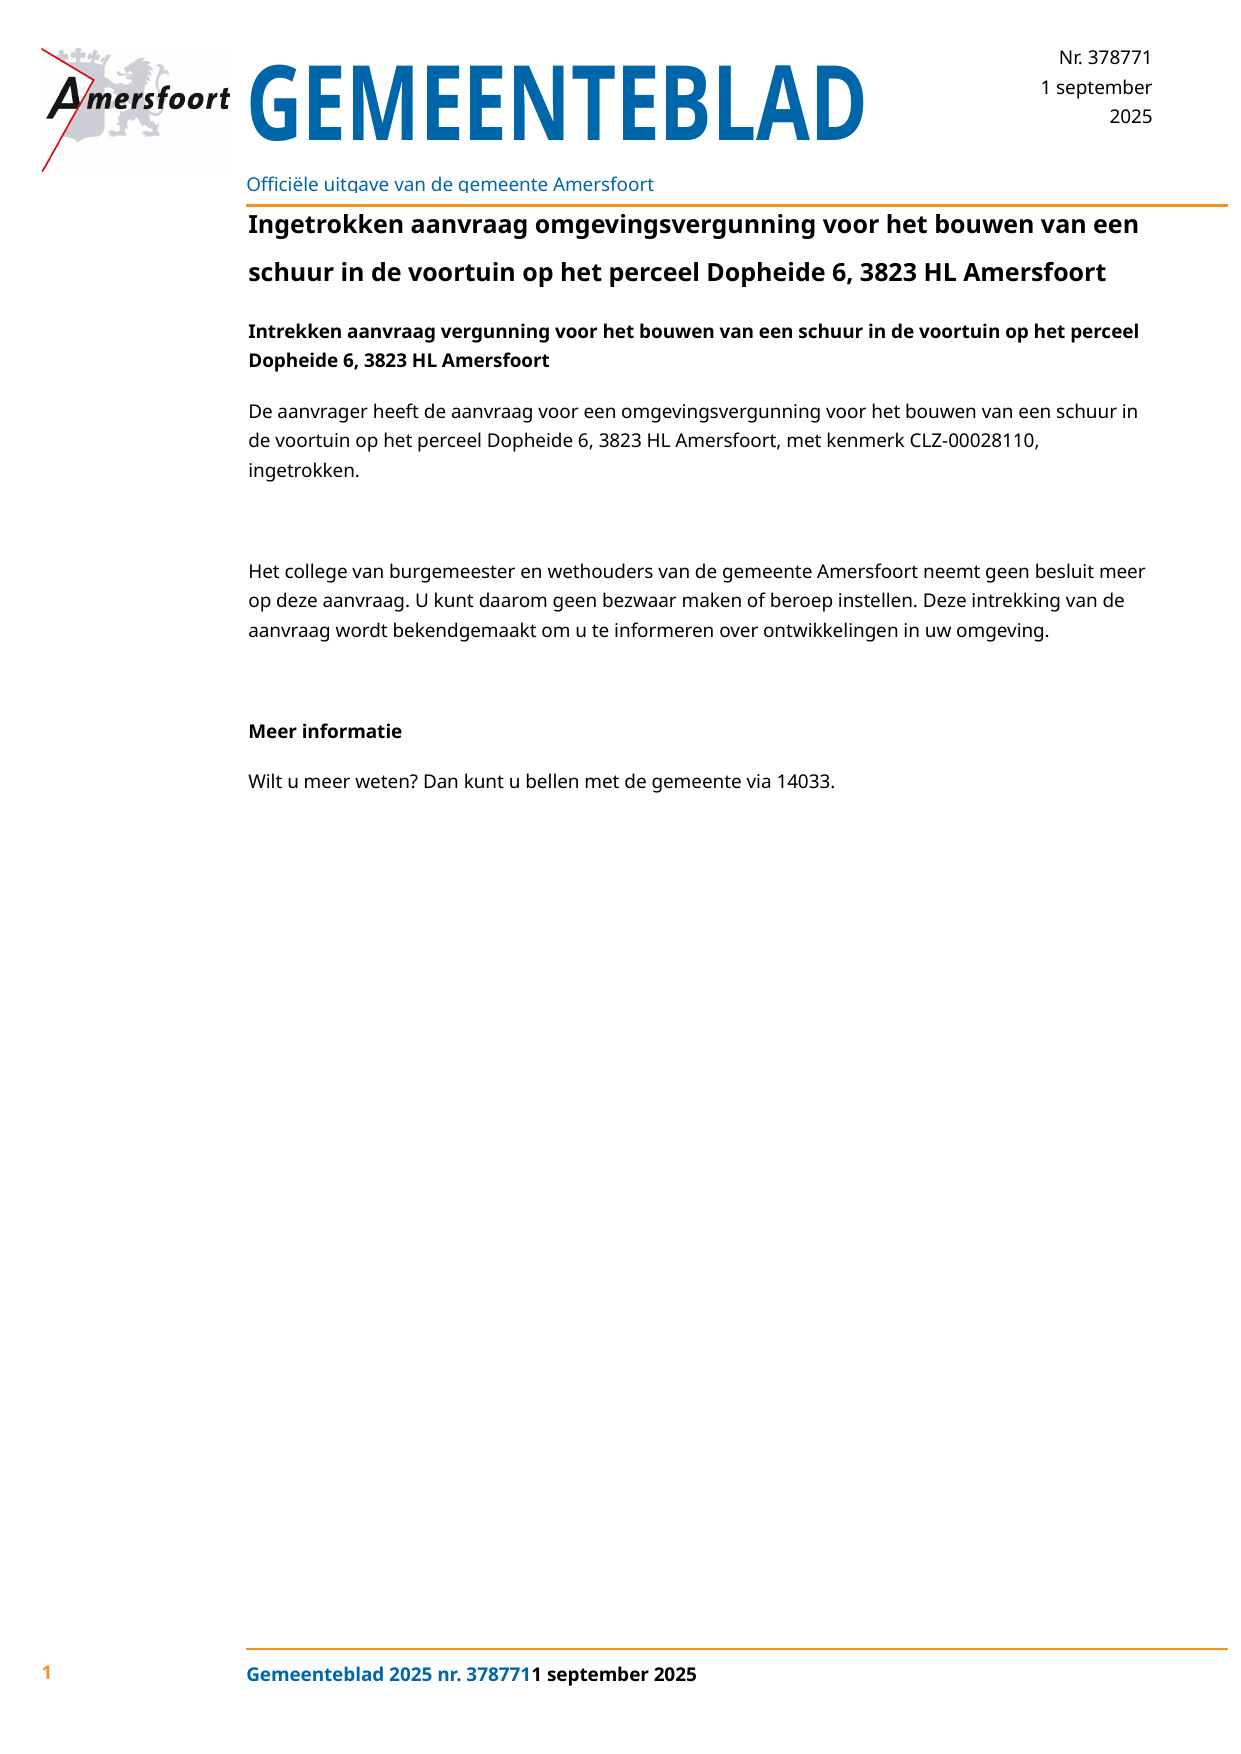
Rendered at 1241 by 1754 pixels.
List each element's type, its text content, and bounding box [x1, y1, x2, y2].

text Meer informatie [248, 718, 1152, 744]
picture [41, 47, 231, 172]
text Ingetrokken aanvraag omgevingsvergunning voor het bouwen van een schuur in de voortuin op het perceel Dopheide 6, 3823 HL Amersfoort [248, 207, 1152, 288]
text De aanvrager heeft de aanvraag voor een omgevingsvergunning voor het bouwen van een schuur in de voortuin op het perceel Dopheide 6, 3823 HL Amersfoort, met kenmerk CLZ-00028110, ingetrokken. [248, 398, 1152, 483]
text Het college van burgemeester en wethouders van de gemeente Amersfoort neemt geen besluit meer op deze aanvraag. U kunt daarom geen bezwaar maken of beroep instellen. Deze intrekking van de aanvraag wordt bekendgemaakt om u te informeren over ontwikkelingen in uw omgeving. [248, 558, 1152, 643]
text Wilt u meer weten? Dan kunt u bellen met de gemeente via 14033. [248, 768, 1152, 794]
text Intrekken aanvraag vergunning voor het bouwen van een schuur in de voortuin op het perceel Dopheide 6, 3823 HL Amersfoort [248, 318, 1152, 373]
